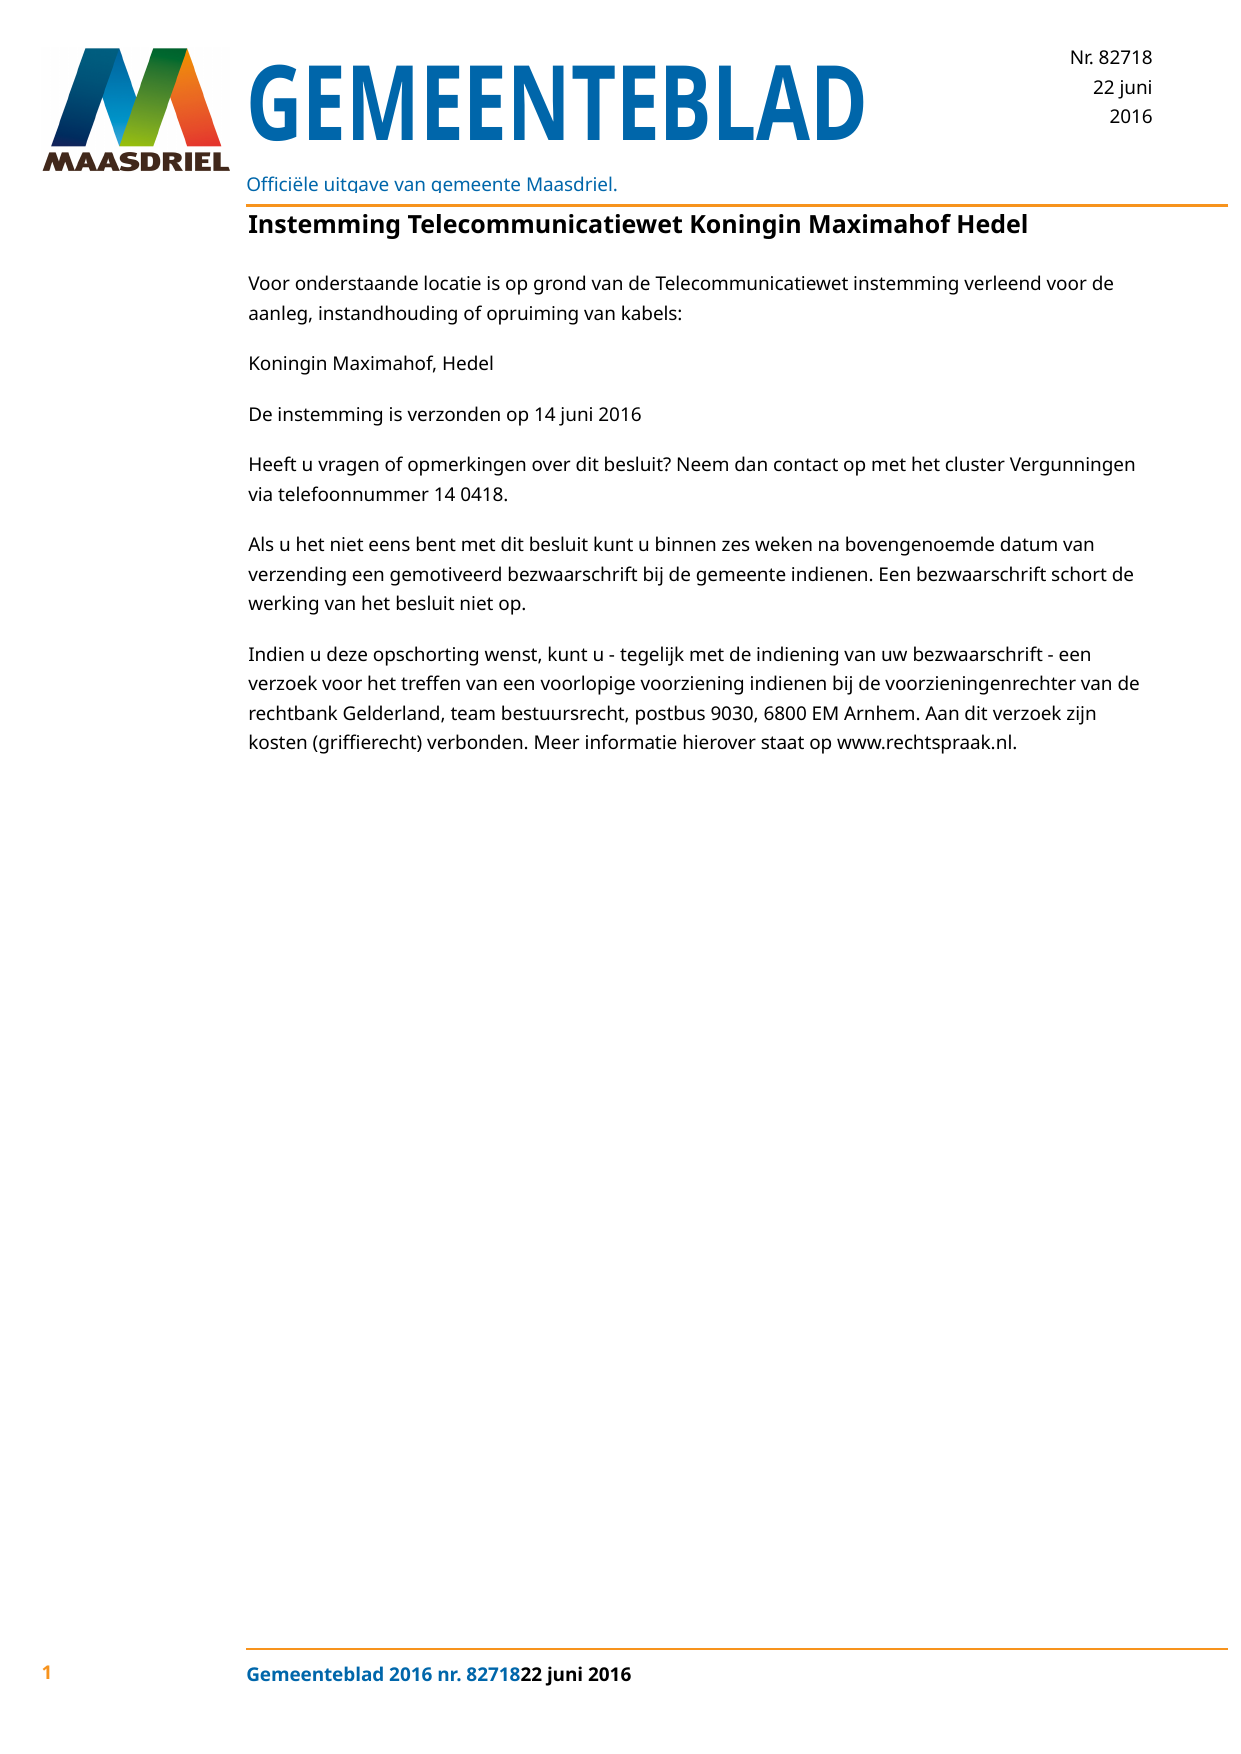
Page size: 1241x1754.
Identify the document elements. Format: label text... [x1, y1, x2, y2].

text Koningin Maximahof, Hedel [248, 350, 1152, 376]
text Heeft u vragen of opmerkingen over dit besluit? Neem dan contact op met het cluster Vergunningen via telefoonnummer 14 0418. [248, 451, 1152, 506]
text Voor onderstaande locatie is op grond van de Telecommunicatiewet instemming verleend voor de aanleg, instandhouding of opruiming van kabels: [248, 270, 1152, 326]
picture [41, 47, 231, 172]
text De instemming is verzonden op 14 juni 2016 [248, 401, 1152, 426]
text Als u het niet eens bent met dit besluit kunt u binnen zes weken na bovengenoemde datum van verzending een gemotiveerd bezwaarschrift bij de gemeente indienen. Een bezwaarschrift schort de werking van het besluit niet op. [248, 531, 1152, 616]
text Indien u deze opschorting wenst, kunt u - tegelijk met de indiening van uw bezwaarschrift - een verzoek voor het treffen van een voorlopige voorziening indienen bij de voorzieningenrechter van de rechtbank Gelderland, team bestuursrecht, postbus 9030, 6800 EM Arnhem. Aan dit verzoek zijn kosten (griffierecht) verbonden. Meer informatie hierover staat op www.rechtspraak.nl. [248, 641, 1152, 755]
text Instemming Telecommunicatiewet Koningin Maximahof Hedel [248, 207, 1152, 241]
